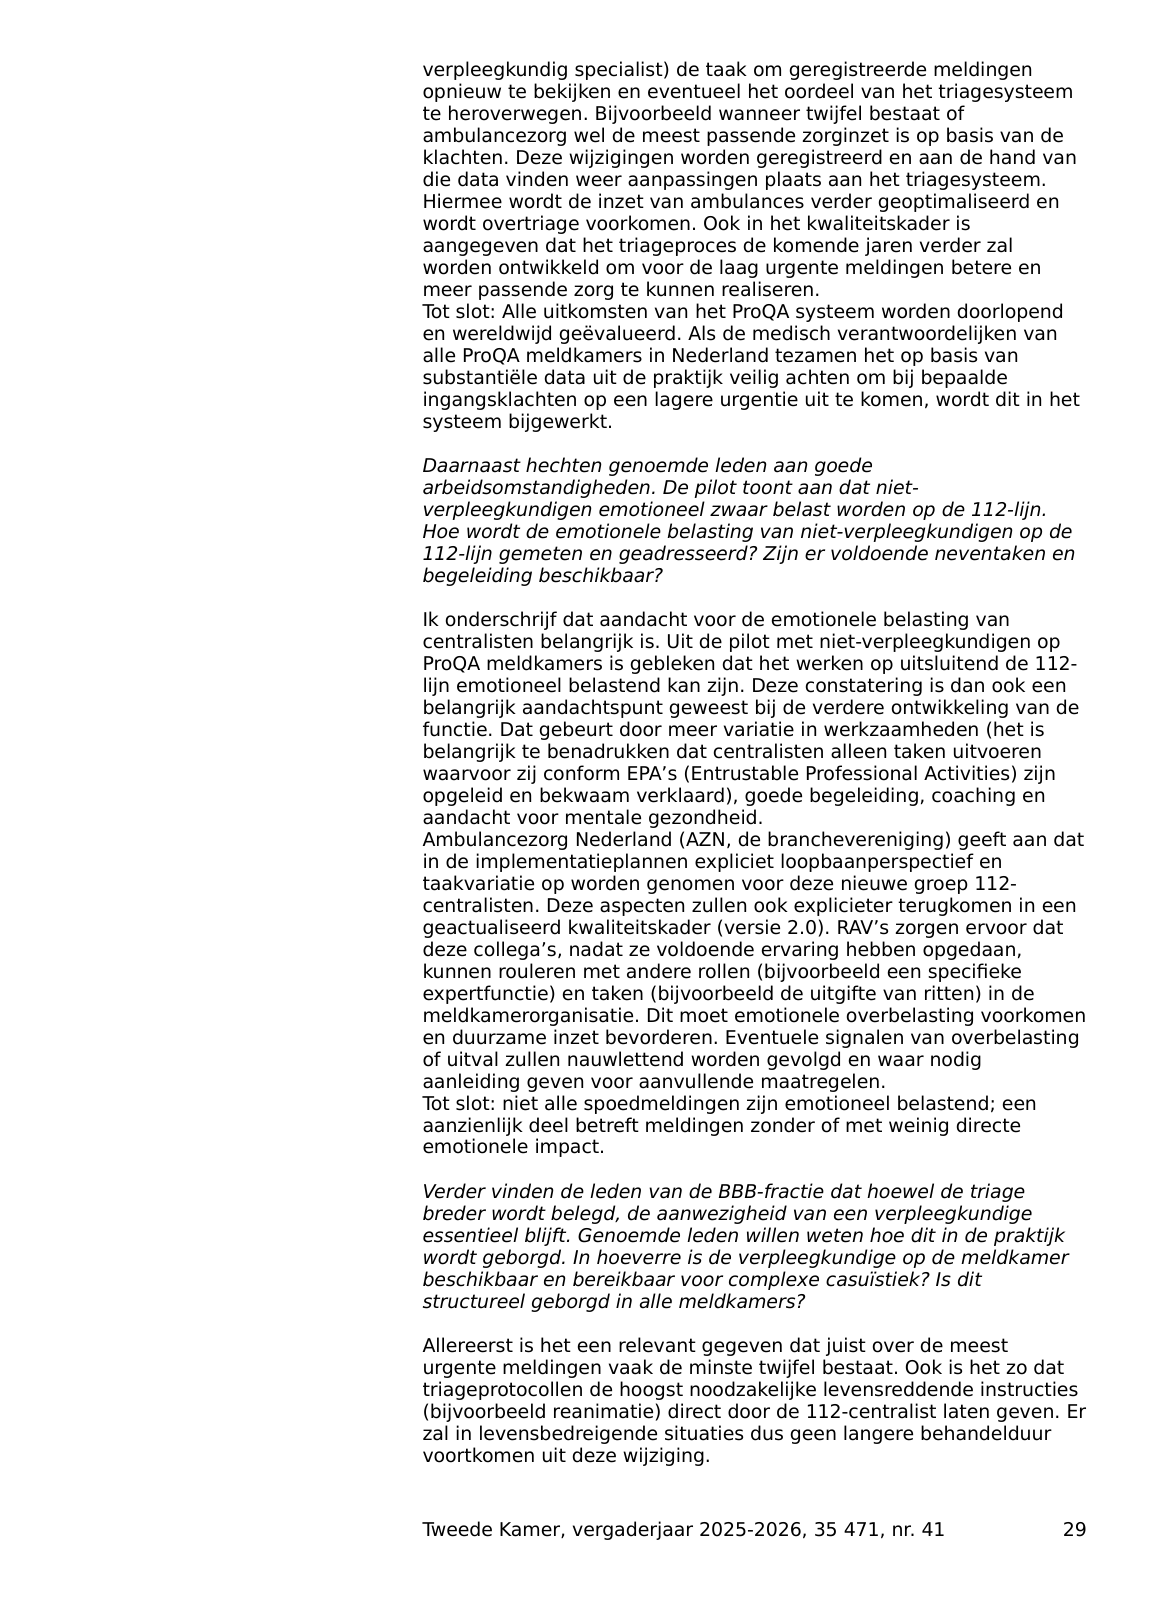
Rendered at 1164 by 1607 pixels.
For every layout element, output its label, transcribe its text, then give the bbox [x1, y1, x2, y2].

text Allereerst is het een relevant gegeven dat juist over de meest urgente meldingen vaak de minste twijfel bestaat. Ook is het zo dat triageprotocollen de hoogst noodzakelijke levensreddende instructies (bijvoorbeeld reanimatie) direct door de 112-centralist laten geven. Er zal in levensbedreigende situaties dus geen langere behandelduur voortkomen uit deze wijziging. [422, 1335, 1087, 1467]
text Ik onderschrijf dat aandacht voor de emotionele belasting van centralisten belangrijk is. Uit de pilot met niet-verpleegkundigen op ProQA meldkamers is gebleken dat het werken op uitsluitend de 112-lijn emotioneel belastend kan zijn. Deze constatering is dan ook een belangrijk aandachtspunt geweest bij de verdere ontwikkeling van de functie. Dat gebeurt door meer variatie in werkzaamheden (het is belangrijk te benadrukken dat centralisten alleen taken uitvoeren waarvoor zij conform EPA’s (Entrustable Professional Activities) zijn opgeleid en bekwaam verklaard), goede begeleiding, coaching en aandacht voor mentale gezondheid. [422, 609, 1087, 829]
text Daarnaast hechten genoemde leden aan goede arbeidsomstandigheden. De pilot toont aan dat niet-verpleegkundigen emotioneel zwaar belast worden op de 112-lijn. Hoe wordt de emotionele belasting van niet-verpleegkundigen op de 112-lijn gemeten en geadresseerd? Zijn er voldoende neventaken en begeleiding beschikbaar? [422, 455, 1087, 587]
text Ambulancezorg Nederland (AZN, de branchevereniging) geeft aan dat in de implementatieplannen expliciet loopbaanperspectief en taakvariatie op worden genomen voor deze nieuwe groep 112-centralisten. Deze aspecten zullen ook explicieter terugkomen in een geactualiseerd kwaliteitskader (versie 2.0). RAV’s zorgen ervoor dat deze collega’s, nadat ze voldoende ervaring hebben opgedaan, kunnen rouleren met andere rollen (bijvoorbeeld een specifieke expertfunctie) en taken (bijvoorbeeld de uitgifte van ritten) in de meldkamerorganisatie. Dit moet emotionele overbelasting voorkomen en duurzame inzet bevorderen. Eventuele signalen van overbelasting of uitval zullen nauwlettend worden gevolgd en waar nodig aanleiding geven voor aanvullende maatregelen. [422, 829, 1087, 1092]
text Tot slot: niet alle spoedmeldingen zijn emotioneel belastend; een aanzienlijk deel betreft meldingen zonder of met weinig directe emotionele impact. [422, 1092, 1087, 1158]
text verpleegkundig specialist) de taak om geregistreerde meldingen opnieuw te bekijken en eventueel het oordeel van het triagesysteem te heroverwegen. Bijvoorbeeld wanneer twijfel bestaat of ambulancezorg wel de meest passende zorginzet is op basis van de klachten. Deze wijzigingen worden geregistreerd en aan de hand van die data vinden weer aanpassingen plaats aan het triagesysteem. Hiermee wordt de inzet van ambulances verder geoptimaliseerd en wordt overtriage voorkomen. Ook in het kwaliteitskader is aangegeven dat het triageproces de komende jaren verder zal worden ontwikkeld om voor de laag urgente meldingen betere en meer passende zorg te kunnen realiseren. [422, 59, 1087, 301]
text Verder vinden de leden van de BBB-fractie dat hoewel de triage breder wordt belegd, de aanwezigheid van een verpleegkundige essentieel blijft. Genoemde leden willen weten hoe dit in de praktijk wordt geborgd. In hoeverre is de verpleegkundige op de meldkamer beschikbaar en bereikbaar voor complexe casuïstiek? Is dit structureel geborgd in alle meldkamers? [422, 1181, 1087, 1312]
text Tot slot: Alle uitkomsten van het ProQA systeem worden doorlopend en wereldwijd geëvalueerd. Als de medisch verantwoordelijken van alle ProQA meldkamers in Nederland tezamen het op basis van substantiële data uit de praktijk veilig achten om bij bepaalde ingangsklachten op een lagere urgentie uit te komen, wordt dit in het systeem bijgewerkt. [422, 301, 1087, 433]
